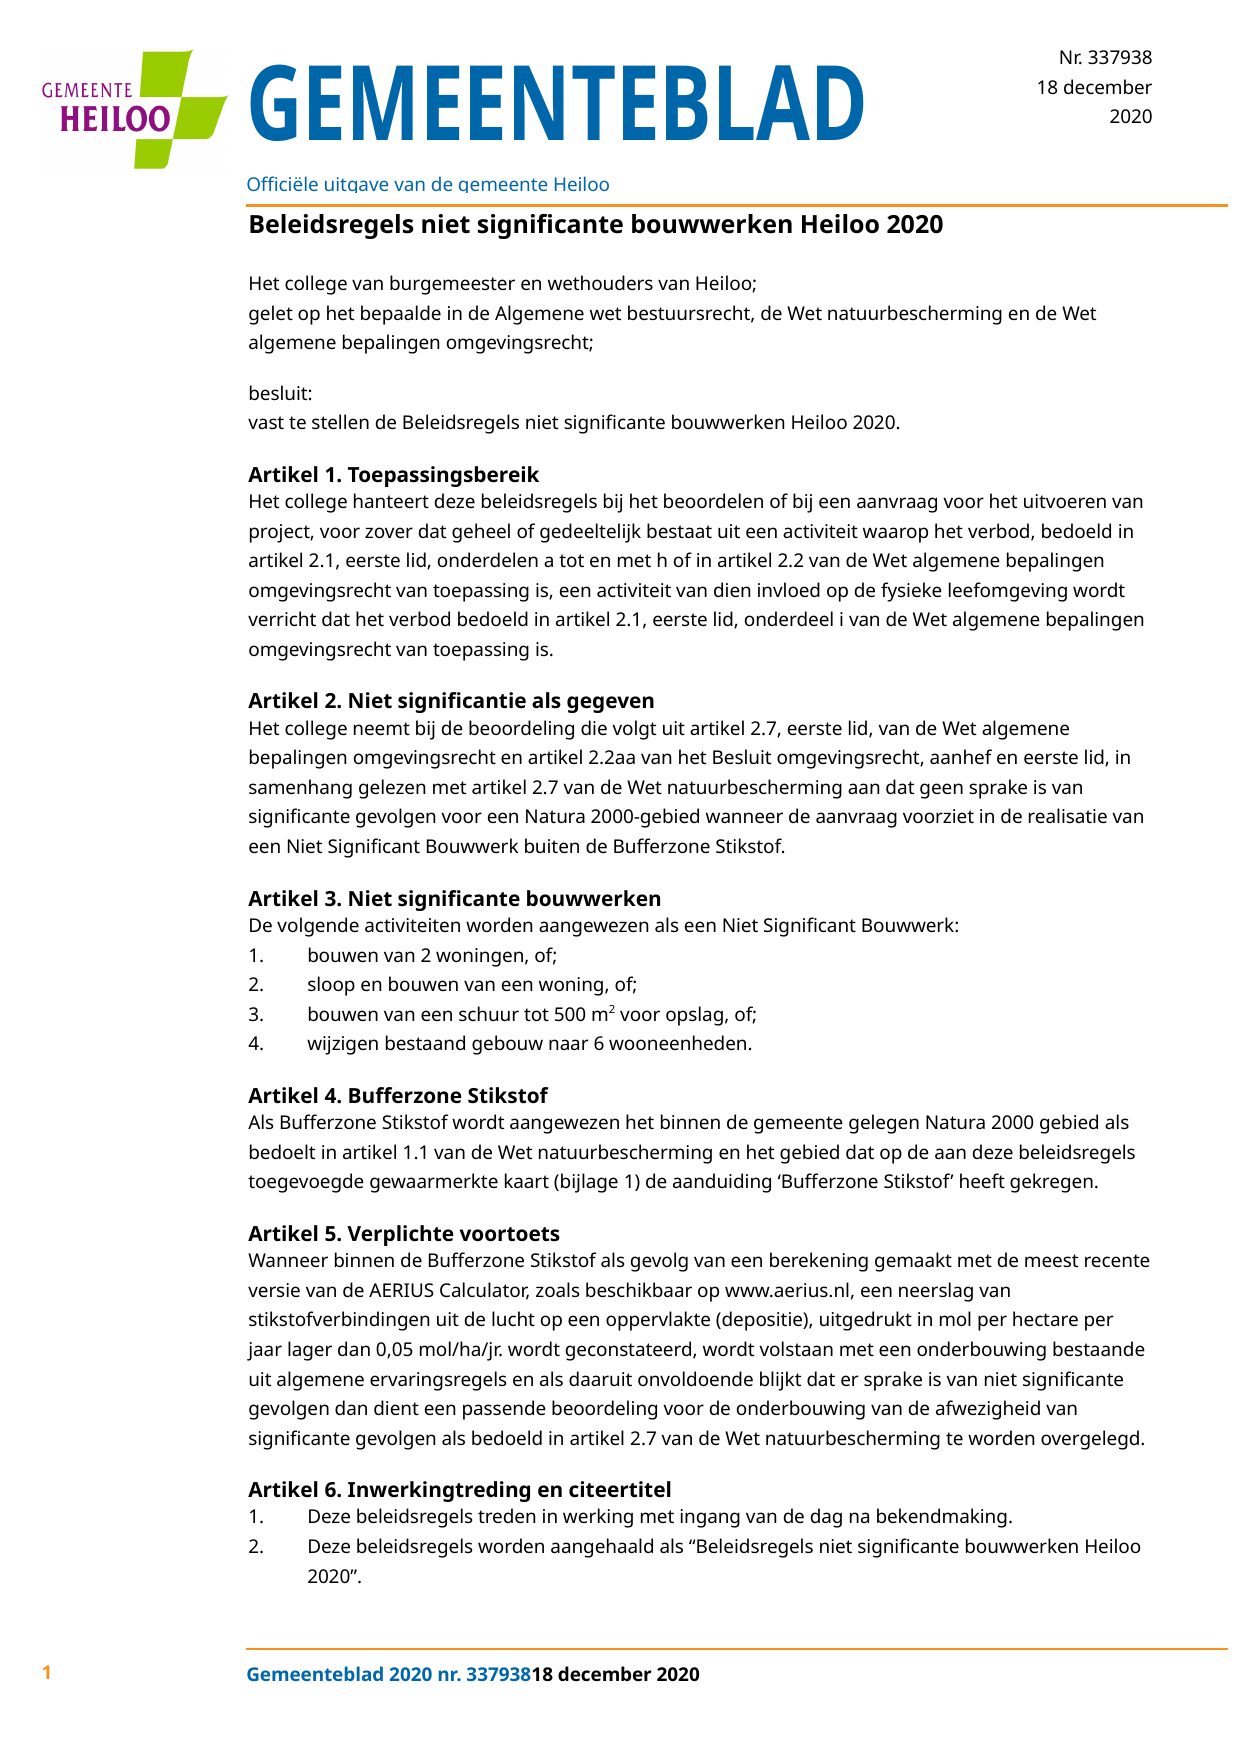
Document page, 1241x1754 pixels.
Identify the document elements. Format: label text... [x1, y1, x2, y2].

text Het college van burgemeester en wethouders van Heiloo; [248, 270, 1152, 296]
list sloop en bouwen van een woning, of; [248, 971, 1152, 997]
picture [41, 47, 231, 172]
list bouwen van een schuur tot 500 m2 voor opslag, of; [248, 1001, 1152, 1027]
text Als Bufferzone Stikstof wordt aangewezen het binnen de gemeente gelegen Natura 2000 gebied als bedoelt in artikel 1.1 van de Wet natuurbescherming en het gebied dat op de aan deze beleidsregels toegevoegde gewaarmerkte kaart (bijlage 1) de aanduiding ‘Bufferzone Stikstof’ heeft gekregen. [248, 1109, 1152, 1194]
list bouwen van 2 woningen, of; [248, 942, 1152, 967]
list Deze beleidsregels treden in werking met ingang van de dag na bekendmaking. [248, 1504, 1152, 1529]
text Artikel 2. Niet significantie als gegeven [248, 687, 1152, 715]
text Artikel 6. Inwerkingtreding en citeertitel [248, 1475, 1152, 1504]
text vast te stellen de Beleidsregels niet significante bouwwerken Heiloo 2020. [248, 409, 1152, 435]
text gelet op het bepaalde in de Algemene wet bestuursrecht, de Wet natuurbescherming en de Wet algemene bepalingen omgevingsrecht; [248, 300, 1152, 355]
text Beleidsregels niet significante bouwwerken Heiloo 2020 [248, 207, 1152, 241]
text Artikel 5. Verplichte voortoets [248, 1219, 1152, 1247]
text Artikel 1. Toepassingsbereik [248, 460, 1152, 488]
text Het college hanteert deze beleidsregels bij het beoordelen of bij een aanvraag voor het uitvoeren van project, voor zover dat geheel of gedeeltelijk bestaat uit een activiteit waarop het verbod, bedoeld in artikel 2.1, eerste lid, onderdelen a tot en met h of in artikel 2.2 van de Wet algemene bepalingen omgevingsrecht van toepassing is, een activiteit van dien invloed op de fysieke leefomgeving wordt verricht dat het verbod bedoeld in artikel 2.1, eerste lid, onderdeel i van de Wet algemene bepalingen omgevingsrecht van toepassing is. [248, 488, 1152, 662]
text besluit: [248, 380, 1152, 406]
text Het college neemt bij de beoordeling die volgt uit artikel 2.7, eerste lid, van de Wet algemene bepalingen omgevingsrecht en artikel 2.2aa van het Besluit omgevingsrecht, aanhef en eerste lid, in samenhang gelezen met artikel 2.7 van de Wet natuurbescherming aan dat geen sprake is van significante gevolgen voor een Natura 2000-gebied wanneer de aanvraag voorziet in de realisatie van een Niet Significant Bouwwerk buiten de Bufferzone Stikstof. [248, 715, 1152, 859]
text Artikel 3. Niet significante bouwwerken [248, 884, 1152, 912]
list wijzigen bestaand gebouw naar 6 wooneenheden. [248, 1031, 1152, 1056]
text Artikel 4. Bufferzone Stikstof [248, 1081, 1152, 1109]
text Wanneer binnen de Bufferzone Stikstof als gevolg van een berekening gemaakt met de meest recente versie van de AERIUS Calculator, zoals beschikbaar op www.aerius.nl, een neerslag van stikstofverbindingen uit de lucht op een oppervlakte (depositie), uitgedrukt in mol per hectare per jaar lager dan 0,05 mol/ha/jr. wordt geconstateerd, wordt volstaan met een onderbouwing bestaande uit algemene ervaringsregels en als daaruit onvoldoende blijkt dat er sprake is van niet significante gevolgen dan dient een passende beoordeling voor de onderbouwing van de afwezigheid van significante gevolgen als bedoeld in artikel 2.7 van de Wet natuurbescherming te worden overgelegd. [248, 1247, 1152, 1451]
list Deze beleidsregels worden aangehaald als “Beleidsregels niet significante bouwwerken Heiloo 2020”. [248, 1533, 1152, 1589]
text De volgende activiteiten worden aangewezen als een Niet Significant Bouwwerk: [248, 912, 1152, 938]
